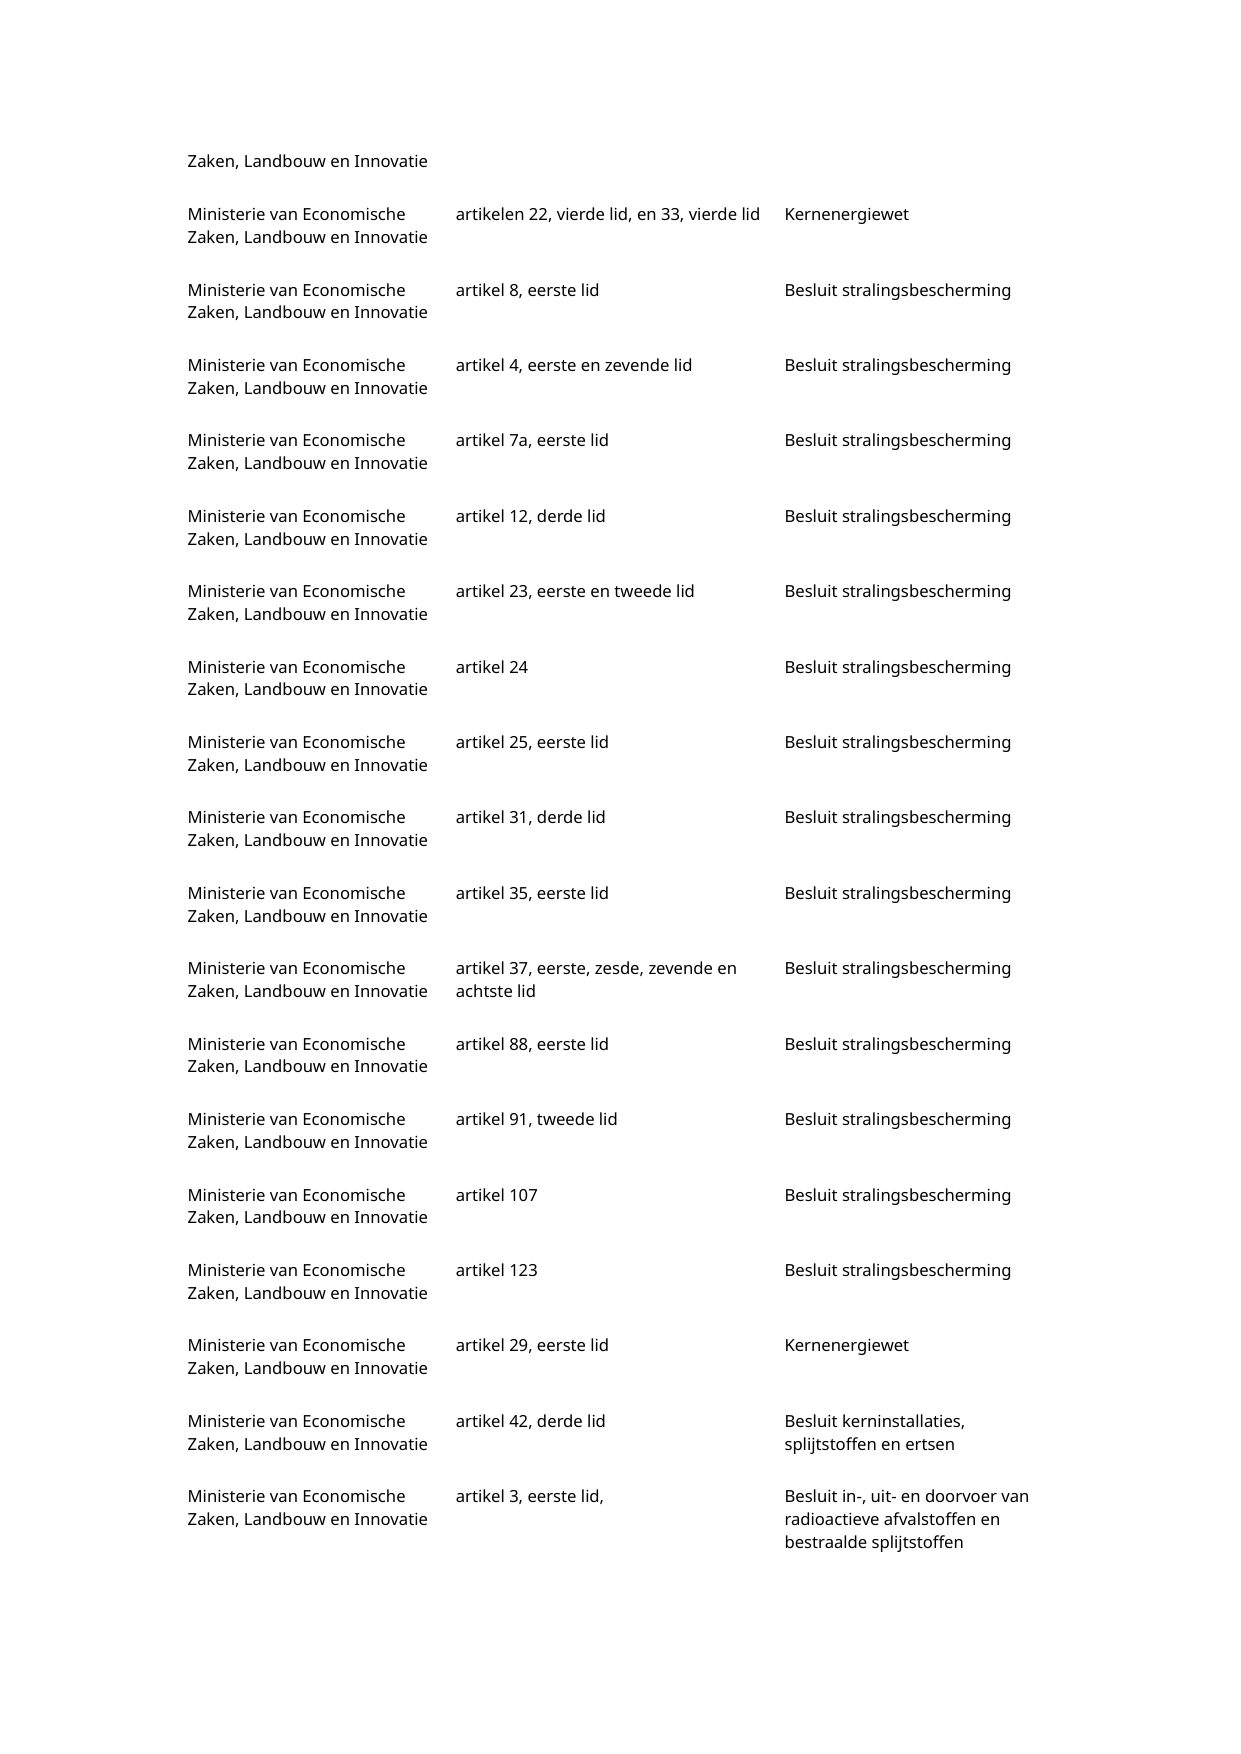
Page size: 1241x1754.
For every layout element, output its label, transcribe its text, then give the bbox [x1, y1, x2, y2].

table_cell artikel 25, eerste lid [456, 731, 784, 806]
table_cell Ministerie van Economische Zaken, Landbouw en Innovatie [188, 881, 456, 957]
table_cell Ministerie van Economische Zaken, Landbouw en Innovatie [188, 1409, 456, 1485]
table_cell artikel 91, tweede lid [456, 1108, 784, 1183]
table_cell Ministerie van Economische Zaken, Landbouw en Innovatie [188, 655, 456, 731]
table_cell artikel 24 [456, 655, 784, 731]
table_cell artikel 4, eerste en zevende lid [456, 354, 784, 429]
table_cell Besluit stralingsbescherming [784, 278, 1053, 353]
table_cell Besluit stralingsbescherming [784, 354, 1053, 429]
table_cell Ministerie van Economische Zaken, Landbouw en Innovatie [188, 806, 456, 881]
table_cell Ministerie van Economische Zaken, Landbouw en Innovatie [188, 1334, 456, 1409]
table_cell Besluit stralingsbescherming [784, 881, 1053, 957]
table_cell Ministerie van Economische Zaken, Landbouw en Innovatie [188, 1183, 456, 1258]
table_cell Besluit stralingsbescherming [784, 655, 1053, 731]
table_cell artikel 23, eerste en tweede lid [456, 580, 784, 655]
table_cell artikel 88, eerste lid [456, 1032, 784, 1108]
table_cell Besluit stralingsbescherming [784, 957, 1053, 1032]
table_cell Ministerie van Economische Zaken, Landbouw en Innovatie [188, 354, 456, 429]
table_cell artikelen 22, vierde lid, en 33, vierde lid [456, 203, 784, 278]
table_cell Besluit stralingsbescherming [784, 1032, 1053, 1108]
table_header Zaken, Landbouw en Innovatie [188, 150, 456, 203]
table_cell Besluit stralingsbescherming [784, 504, 1053, 580]
table_header [784, 150, 1053, 203]
table_cell artikel 123 [456, 1259, 784, 1334]
table_cell artikel 7a, eerste lid [456, 429, 784, 504]
table_cell Ministerie van Economische Zaken, Landbouw en Innovatie [188, 278, 456, 353]
table_cell Ministerie van Economische Zaken, Landbouw en Innovatie [188, 1485, 456, 1583]
table_cell Besluit kerninstallaties, splijtstoffen en ertsen [784, 1409, 1053, 1485]
table_cell artikel 35, eerste lid [456, 881, 784, 957]
table_cell Besluit stralingsbescherming [784, 731, 1053, 806]
table_header [456, 150, 784, 203]
table_cell Besluit stralingsbescherming [784, 580, 1053, 655]
table_cell artikel 3, eerste lid, [456, 1485, 784, 1583]
table_cell Ministerie van Economische Zaken, Landbouw en Innovatie [188, 504, 456, 580]
table_cell Kernenergiewet [784, 203, 1053, 278]
table_cell Ministerie van Economische Zaken, Landbouw en Innovatie [188, 580, 456, 655]
table_cell artikel 12, derde lid [456, 504, 784, 580]
table_cell Ministerie van Economische Zaken, Landbouw en Innovatie [188, 203, 456, 278]
table_cell Besluit stralingsbescherming [784, 1183, 1053, 1258]
table_cell artikel 107 [456, 1183, 784, 1258]
table_cell Ministerie van Economische Zaken, Landbouw en Innovatie [188, 1032, 456, 1108]
table_cell Besluit stralingsbescherming [784, 1108, 1053, 1183]
table_cell Besluit stralingsbescherming [784, 1259, 1053, 1334]
table_cell artikel 8, eerste lid [456, 278, 784, 353]
table_cell Besluit stralingsbescherming [784, 806, 1053, 881]
table_cell Ministerie van Economische Zaken, Landbouw en Innovatie [188, 1108, 456, 1183]
table_cell Kernenergiewet [784, 1334, 1053, 1409]
table_cell Ministerie van Economische Zaken, Landbouw en Innovatie [188, 957, 456, 1032]
table_cell artikel 42, derde lid [456, 1409, 784, 1485]
table_cell artikel 37, eerste, zesde, zevende en achtste lid [456, 957, 784, 1032]
table_cell Ministerie van Economische Zaken, Landbouw en Innovatie [188, 731, 456, 806]
table_cell artikel 31, derde lid [456, 806, 784, 881]
table_cell Besluit stralingsbescherming [784, 429, 1053, 504]
table_cell Ministerie van Economische Zaken, Landbouw en Innovatie [188, 1259, 456, 1334]
table_cell artikel 29, eerste lid [456, 1334, 784, 1409]
table_cell Ministerie van Economische Zaken, Landbouw en Innovatie [188, 429, 456, 504]
table_cell Besluit in-, uit- en doorvoer van radioactieve afvalstoffen en bestraalde splijtstoffen [784, 1485, 1053, 1583]
